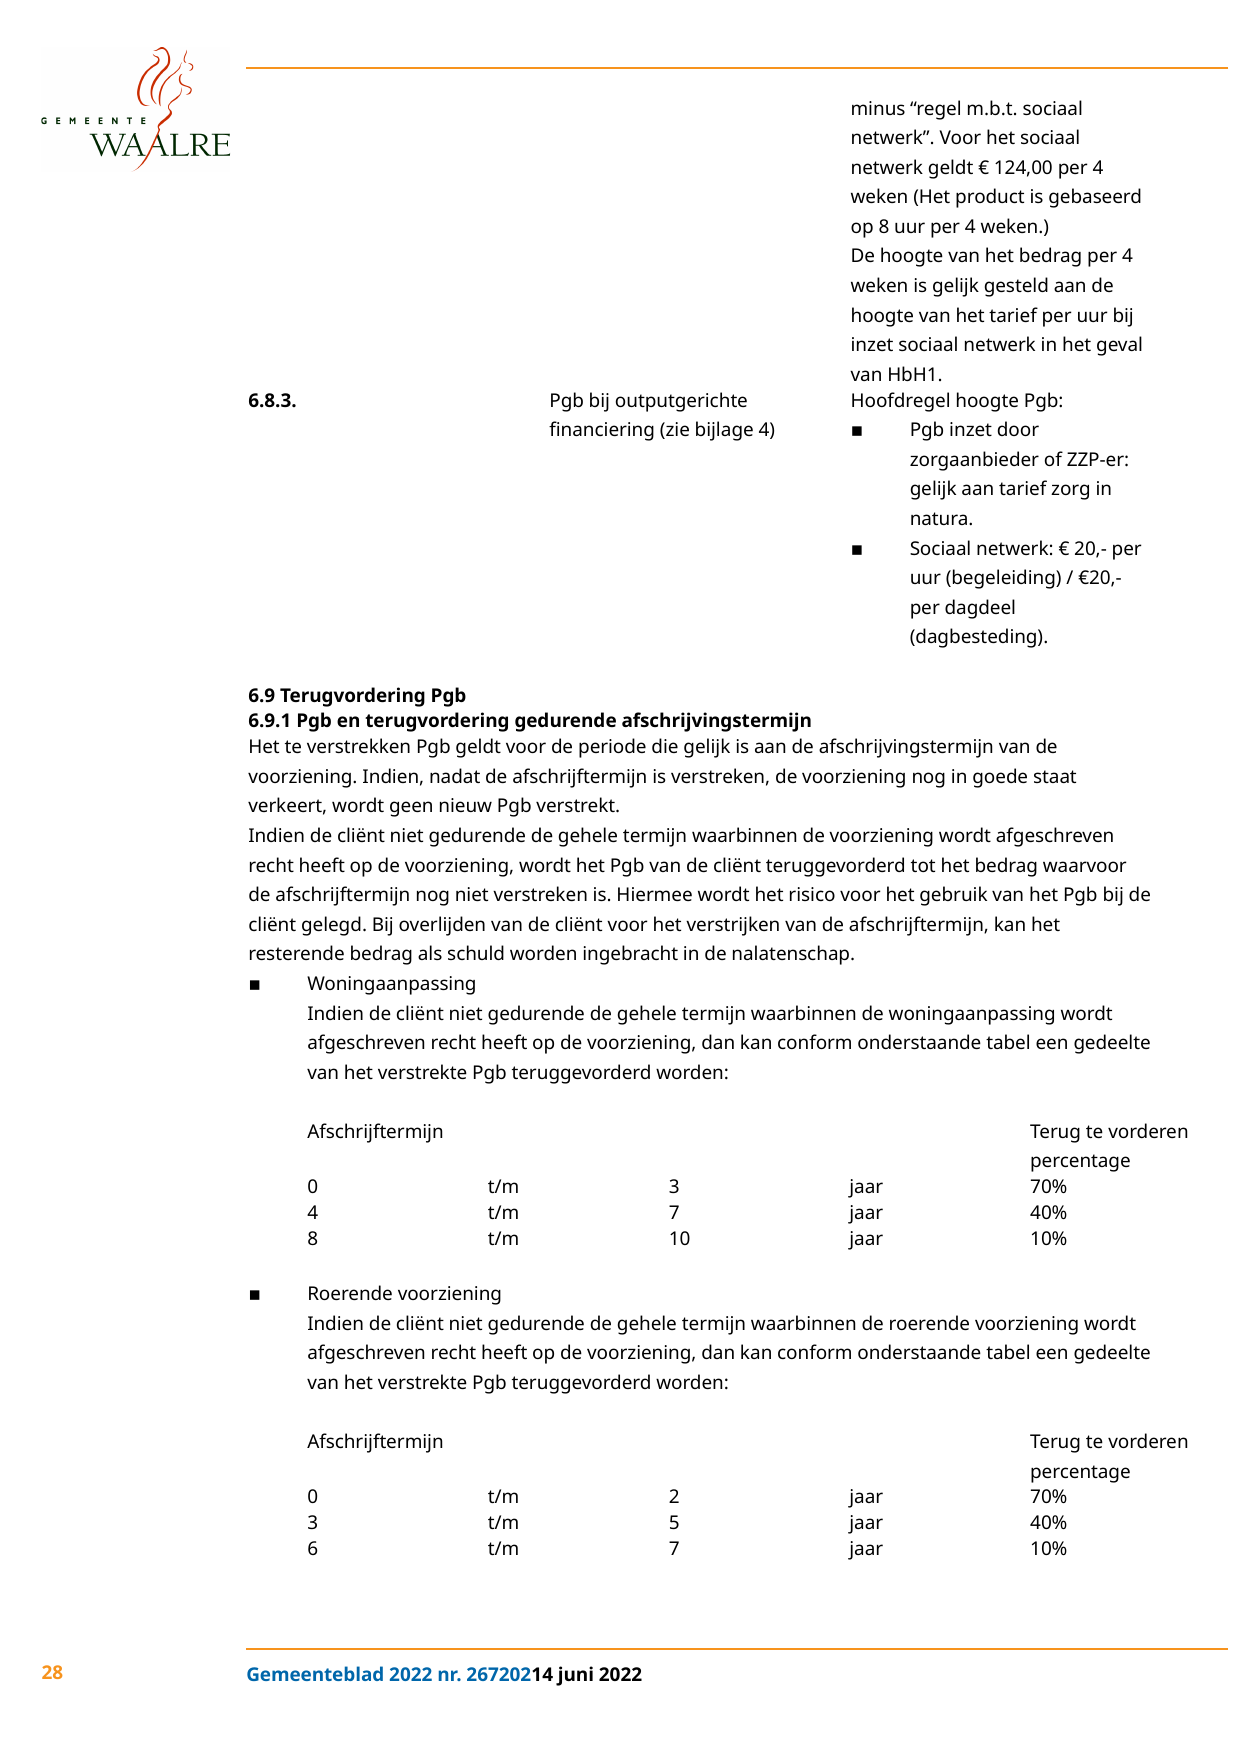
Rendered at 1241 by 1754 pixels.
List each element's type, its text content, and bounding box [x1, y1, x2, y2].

table_cell jaar [849, 1174, 1030, 1199]
table_cell t/m [488, 1484, 668, 1509]
table_cell t/m [488, 1225, 668, 1251]
table_cell 8 [307, 1225, 488, 1251]
table_cell 6.8.3. [248, 387, 549, 649]
table_cell 70% [1030, 1484, 1211, 1509]
table_cell t/m [488, 1509, 668, 1535]
table_cell [549, 95, 850, 387]
table_cell 5 [669, 1509, 849, 1535]
table_cell 2 [669, 1484, 849, 1509]
table_cell jaar [849, 1225, 1030, 1251]
table_cell 10 [669, 1225, 849, 1251]
table_cell 40% [1030, 1509, 1211, 1535]
table_cell 10% [1030, 1535, 1211, 1561]
table_cell 3 [307, 1509, 488, 1535]
table_cell 0 [307, 1484, 488, 1509]
list Indien de cliënt niet gedurende de gehele termijn waarbinnen de roerende voorziening wordt afgeschreven recht heeft op de voorziening, dan kan conform onderstaande tabel een gedeelte van het verstrekte Pgb teruggevorderd worden: [248, 1310, 1152, 1395]
text Indien de cliënt niet gedurende de gehele termijn waarbinnen de voorziening wordt afgeschreven recht heeft op de voorziening, wordt het Pgb van de cliënt teruggevorderd tot het bedrag waarvoor de afschrijftermijn nog niet verstreken is. Hiermee wordt het risico voor het gebruik van het Pgb bij de cliënt gelegd. Bij overlijden van de cliënt voor het verstrijken van de afschrijftermijn, kan het resterende bedrag als schuld worden ingebracht in de nalatenschap. [248, 822, 1152, 966]
text 6.9.1 Pgb en terugvordering gedurende afschrijvingstermijn [248, 708, 1152, 733]
table_cell 10% [1030, 1225, 1211, 1251]
table_cell 7 [669, 1199, 849, 1225]
table_cell t/m [488, 1174, 668, 1199]
table_cell jaar [849, 1484, 1030, 1509]
text 6.9 Terugvordering Pgb [248, 682, 1152, 708]
table_header Terug te vorderen percentage [1030, 1428, 1211, 1484]
picture [41, 47, 231, 172]
table_header Afschrijftermijn [307, 1118, 1030, 1173]
list Woningaanpassing [248, 970, 1152, 996]
list Roerende voorziening [248, 1280, 1152, 1306]
table_cell 7 [669, 1535, 849, 1561]
table_cell [248, 95, 549, 387]
table_header Terug te vorderen percentage [1030, 1118, 1211, 1173]
table_cell 0 [307, 1174, 488, 1199]
table_header Afschrijftermijn [307, 1428, 1030, 1484]
table_cell 3 [669, 1174, 849, 1199]
table_cell t/m [488, 1199, 668, 1225]
table_cell 70% [1030, 1174, 1211, 1199]
table_cell jaar [849, 1199, 1030, 1225]
list Indien de cliënt niet gedurende de gehele termijn waarbinnen de woningaanpassing wordt afgeschreven recht heeft op de voorziening, dan kan conform onderstaande tabel een gedeelte van het verstrekte Pgb teruggevorderd worden: [248, 1000, 1152, 1084]
table_cell 40% [1030, 1199, 1211, 1225]
text Het te verstrekken Pgb geldt voor de periode die gelijk is aan de afschrijvingstermijn van de voorziening. Indien, nadat de afschrijftermijn is verstreken, de voorziening nog in goede staat verkeert, wordt geen nieuw Pgb verstrekt. [248, 733, 1152, 818]
table_cell Pgb bij outputgerichte financiering (zie bijlage 4) [549, 387, 850, 649]
table_cell Hoofdregel hoogte Pgb: Pgb inzet door zorgaanbieder of ZZP-er: gelijk aan tarief zorg in natura. Sociaal netwerk: € 20,- per uur (begeleiding) / €20,- per dagdeel (dagbesteding). [850, 387, 1152, 649]
table_cell 4 [307, 1199, 488, 1225]
table_cell minus “regel m.b.t. sociaal netwerk”. Voor het sociaal netwerk geldt € 124,00 per 4 weken (Het product is gebaseerd op 8 uur per 4 weken.) De hoogte van het bedrag per 4 weken is gelijk gesteld aan de hoogte van het tarief per uur bij inzet sociaal netwerk in het geval van HbH1. [850, 95, 1152, 387]
table_cell t/m [488, 1535, 668, 1561]
table_cell 6 [307, 1535, 488, 1561]
table_cell jaar [849, 1535, 1030, 1561]
table_cell jaar [849, 1509, 1030, 1535]
